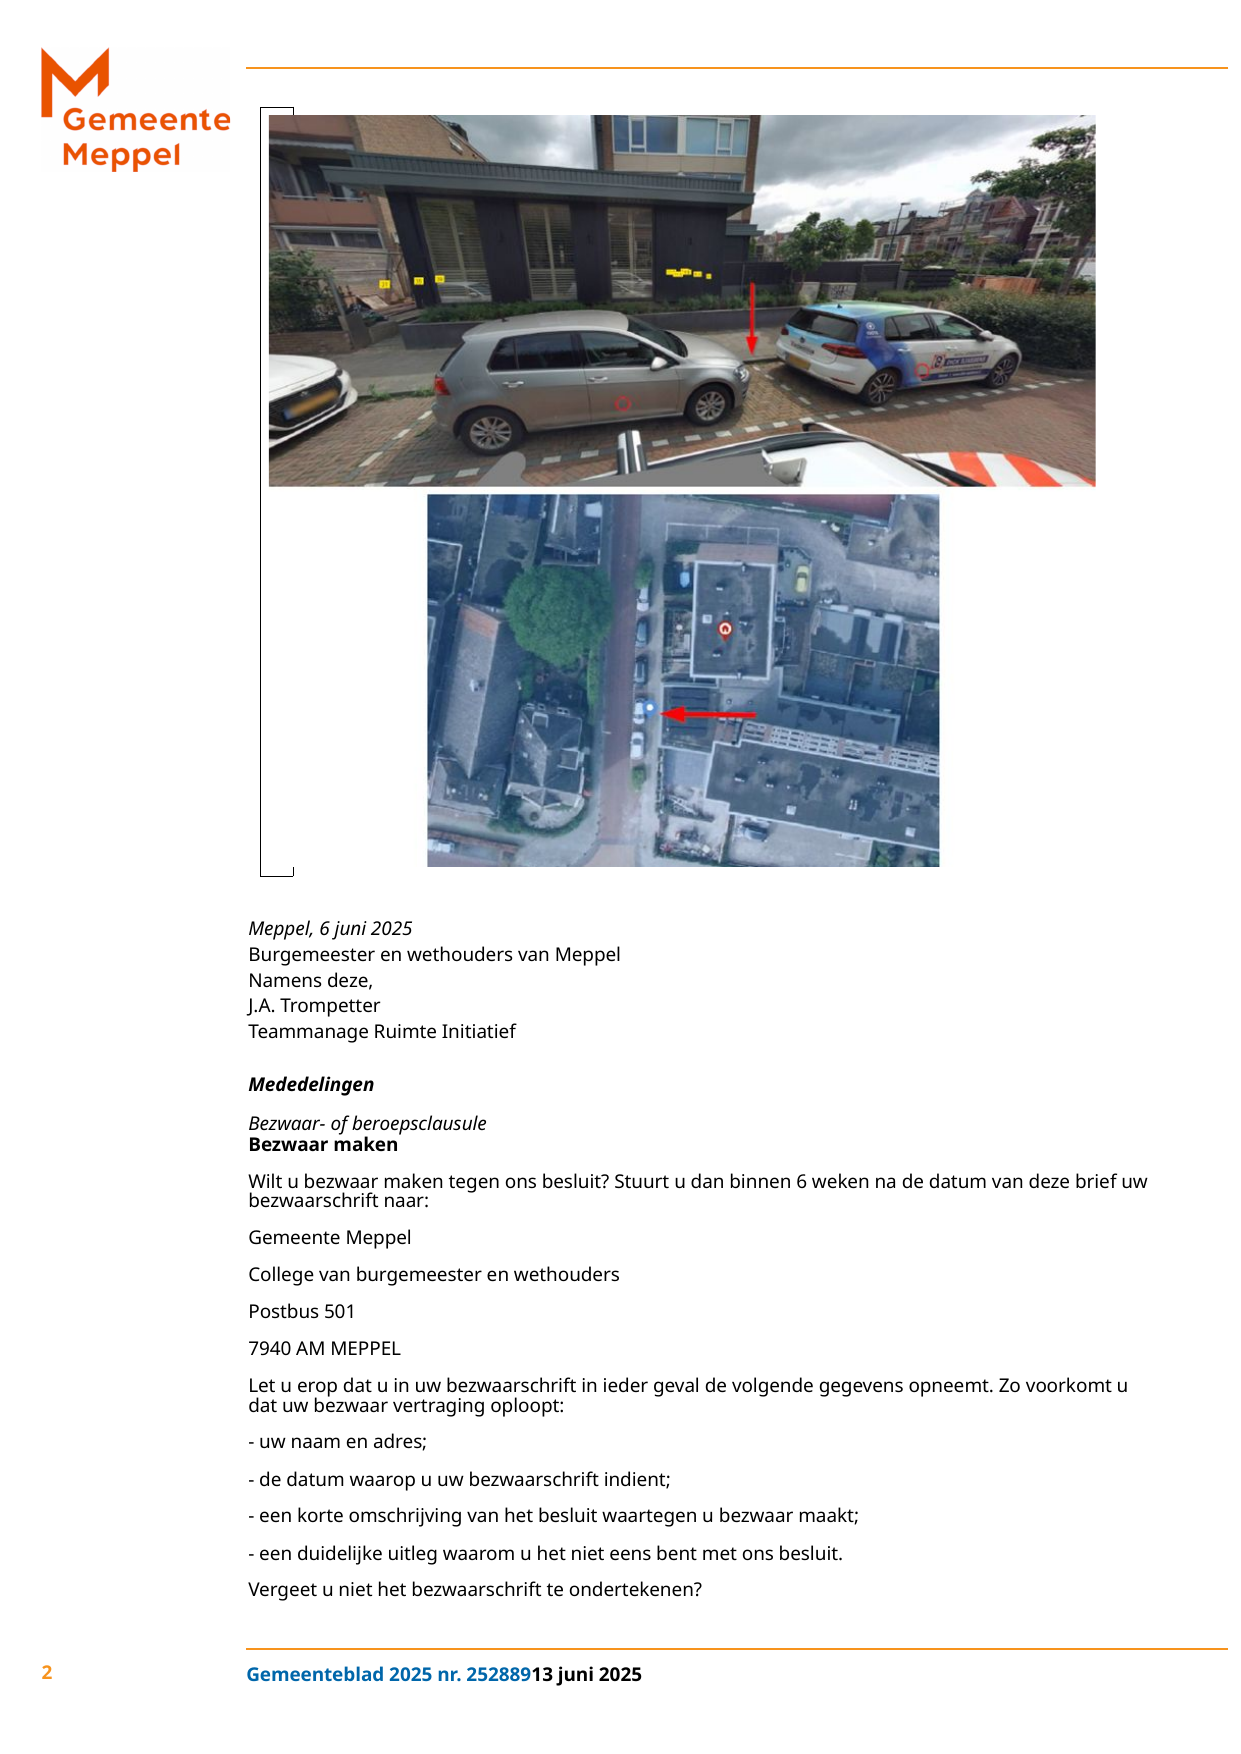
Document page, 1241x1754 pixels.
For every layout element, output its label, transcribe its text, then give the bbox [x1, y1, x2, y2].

text Wilt u bezwaar maken tegen ons besluit? Stuurt u dan binnen 6 weken na de datum van deze brief uw bezwaarschrift naar: [248, 1173, 1152, 1212]
text - een korte omschrijving van het besluit waartegen u bezwaar maakt; [248, 1507, 1152, 1527]
text Meppel, 6 juni 2025 [248, 915, 1152, 941]
picture [41, 47, 231, 172]
text 7940 AM MEPPEL [248, 1340, 1152, 1359]
text J.A. Trompetter [248, 992, 1152, 1018]
text Teammanage Ruimte Initiatief [248, 1018, 1152, 1044]
picture [268, 115, 1096, 867]
text Burgemeester en wethouders van Meppel [248, 941, 1152, 967]
text Bezwaar maken [248, 1136, 1152, 1155]
text - de datum waarop u uw bezwaarschrift indient; [248, 1471, 1152, 1490]
text College van burgemeester en wethouders [248, 1266, 1152, 1286]
text Bezwaar- of beroepsclausule [248, 1110, 1152, 1136]
text Mededelingen [248, 1071, 1152, 1097]
text - uw naam en adres; [248, 1433, 1152, 1453]
text Vergeet u niet het bezwaarschrift te ondertekenen? [248, 1581, 1152, 1601]
text - een duidelijke uitleg waarom u het niet eens bent met ons besluit. [248, 1544, 1152, 1564]
text Namens deze, [248, 967, 1152, 992]
text Gemeente Meppel [248, 1229, 1152, 1249]
text Postbus 501 [248, 1303, 1152, 1323]
text Let u erop dat u in uw bezwaarschrift in ieder geval de volgende gegevens opneemt. Zo voorkomt u dat uw bezwaar vertraging oploopt: [248, 1377, 1152, 1416]
